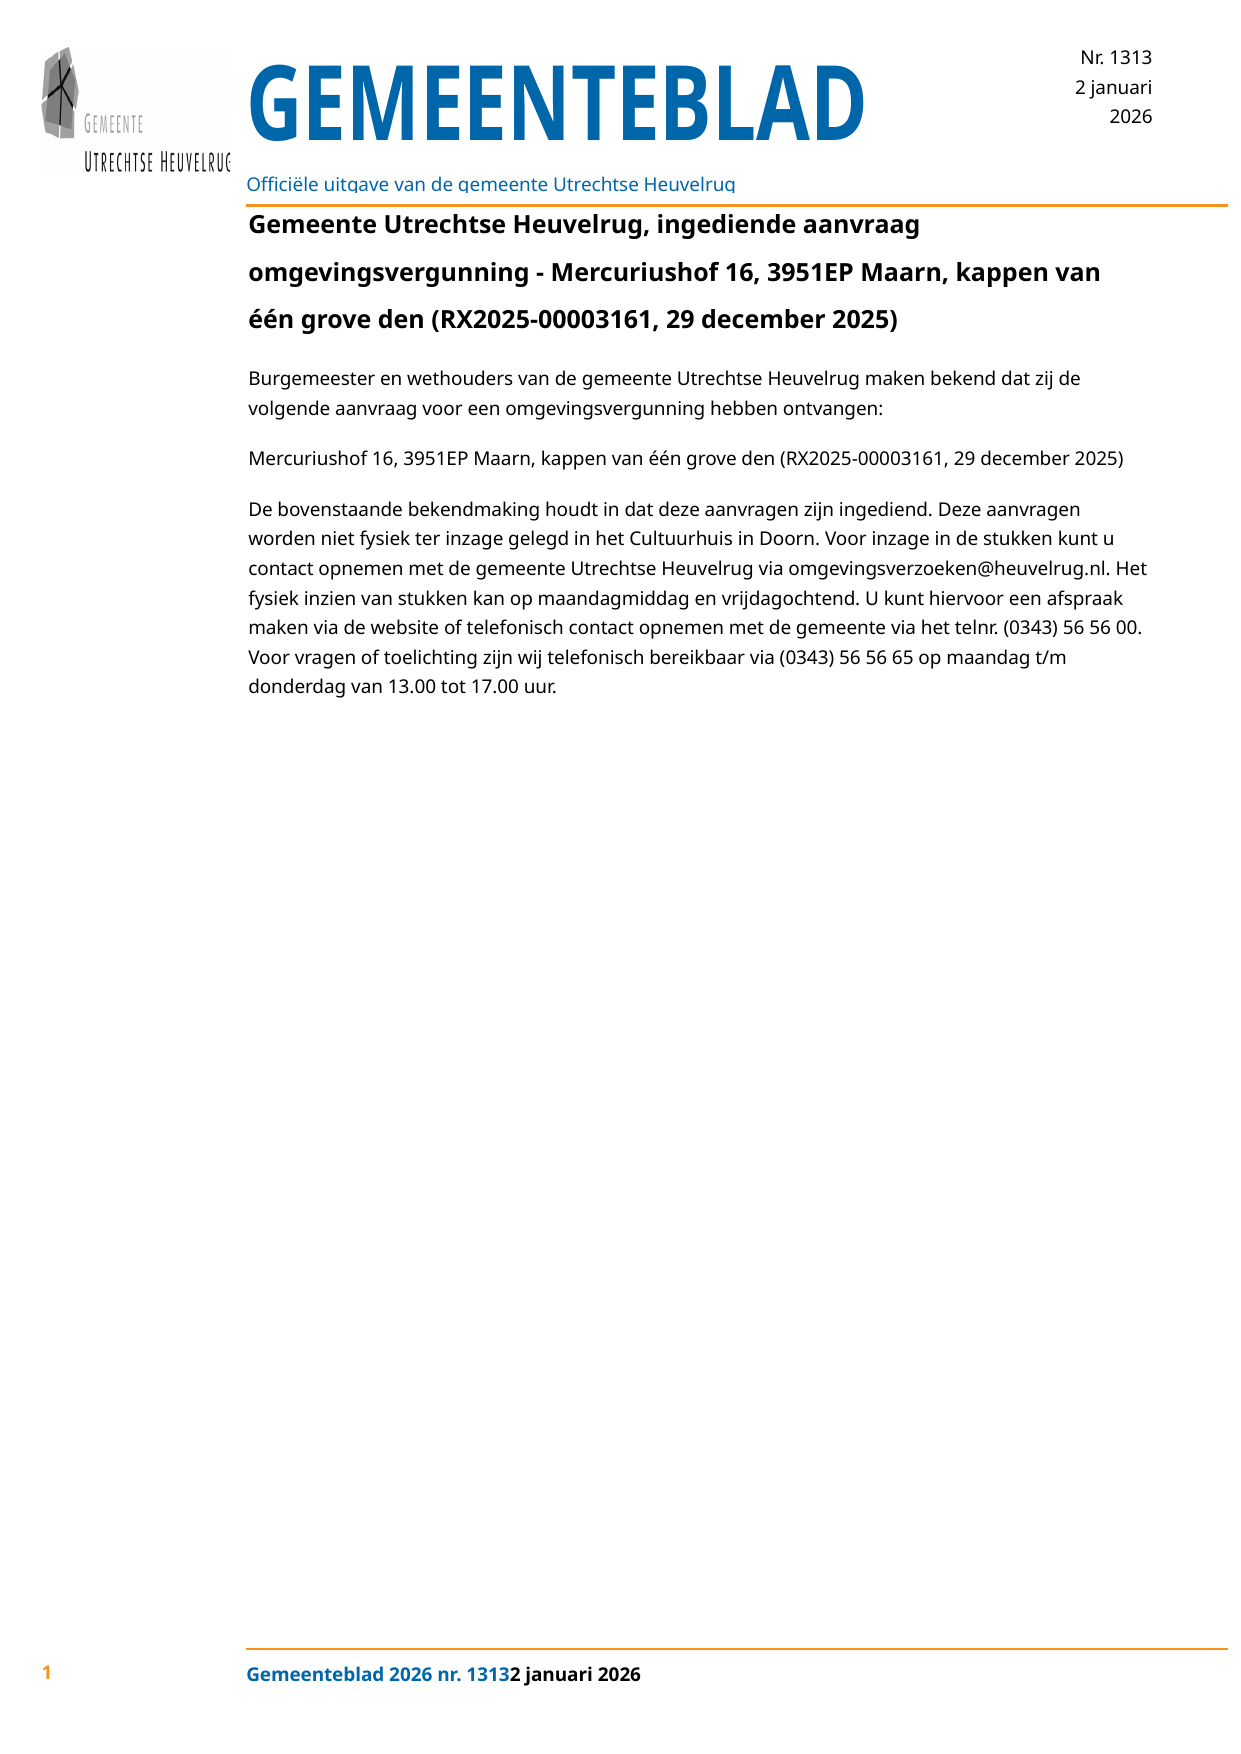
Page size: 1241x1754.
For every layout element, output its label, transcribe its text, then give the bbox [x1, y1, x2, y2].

text De bovenstaande bekendmaking houdt in dat deze aanvragen zijn ingediend. Deze aanvragen worden niet fysiek ter inzage gelegd in het Cultuurhuis in Doorn. Voor inzage in de stukken kunt u contact opnemen met de gemeente Utrechtse Heuvelrug via omgevingsverzoeken@heuvelrug.nl. Het fysiek inzien van stukken kan op maandagmiddag en vrijdagochtend. U kunt hiervoor een afspraak maken via de website of telefonisch contact opnemen met de gemeente via het telnr. (0343) 56 56 00. Voor vragen of toelichting zijn wij telefonisch bereikbaar via (0343) 56 56 65 op maandag t/m donderdag van 13.00 tot 17.00 uur. [248, 496, 1152, 699]
text Burgemeester en wethouders van de gemeente Utrechtse Heuvelrug maken bekend dat zij de volgende aanvraag voor een omgevingsvergunning hebben ontvangen: [248, 366, 1152, 421]
text Mercuriushof 16, 3951EP Maarn, kappen van één grove den (RX2025-00003161, 29 december 2025) [248, 446, 1152, 471]
picture [41, 47, 231, 172]
text Gemeente Utrechtse Heuvelrug, ingediende aanvraag omgevingsvergunning - Mercuriushof 16, 3951EP Maarn, kappen van één grove den (RX2025-00003161, 29 december 2025) [248, 207, 1152, 336]
